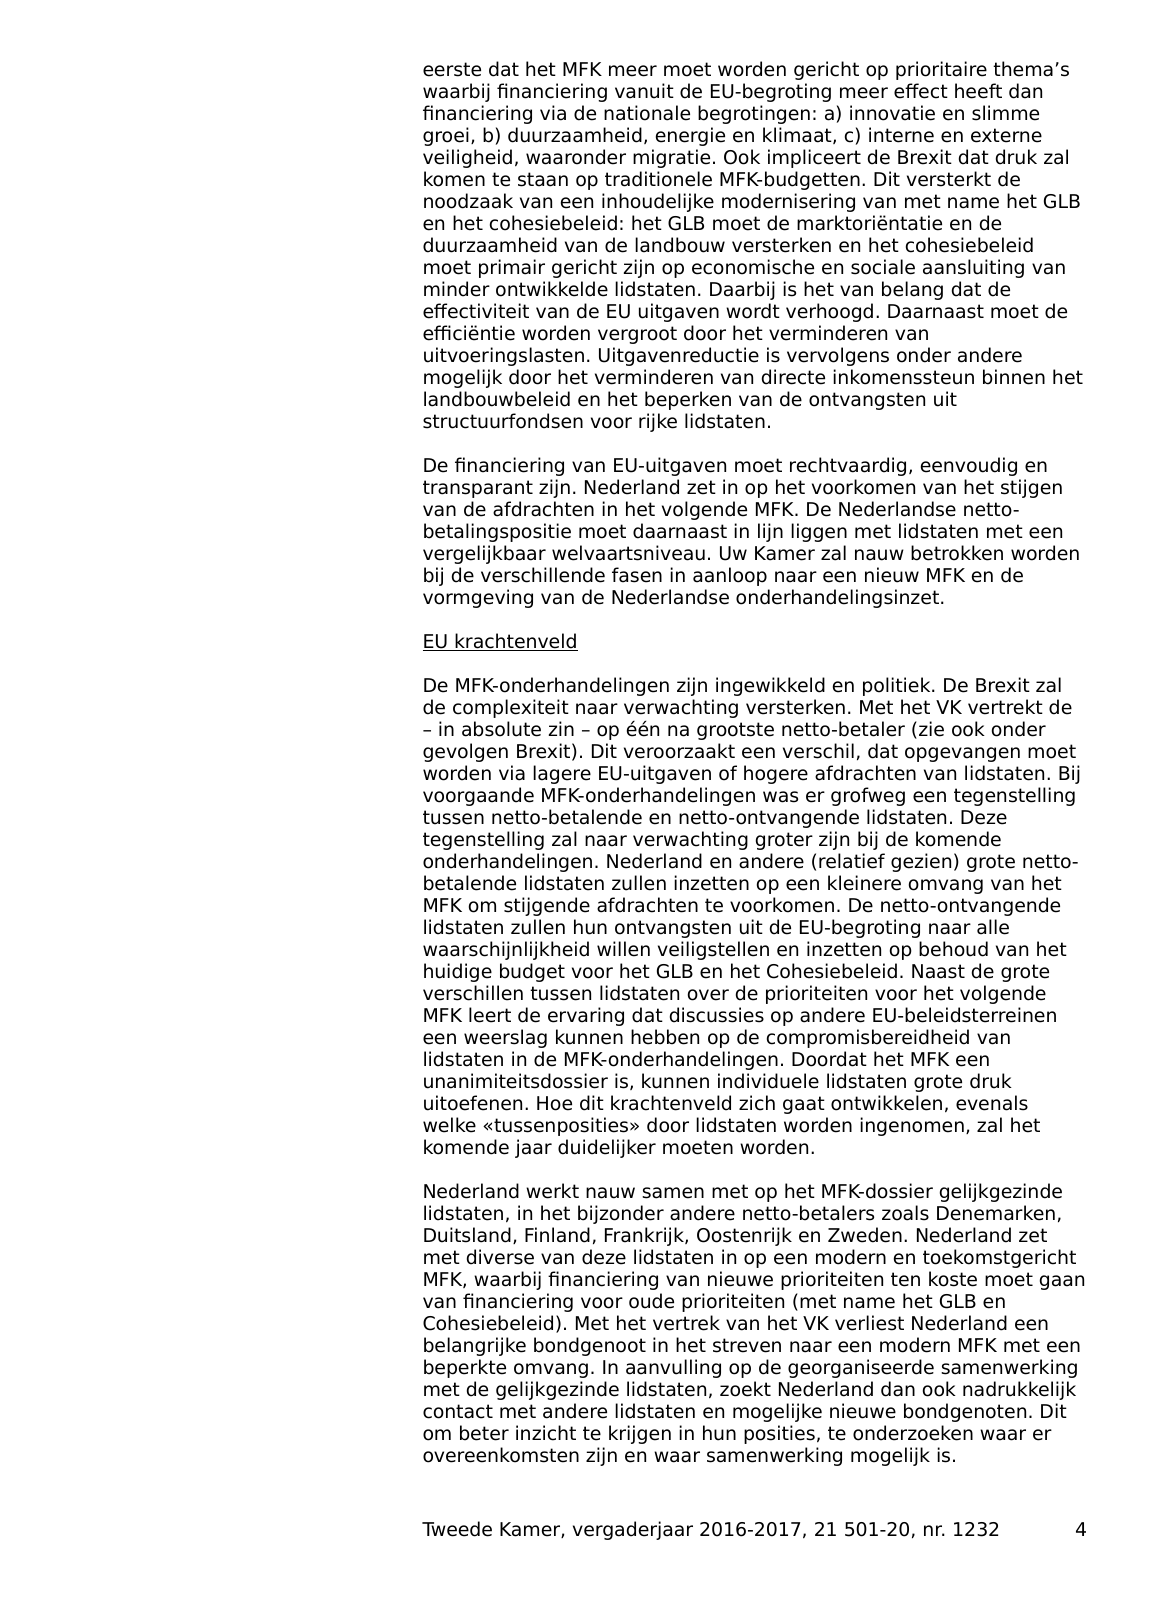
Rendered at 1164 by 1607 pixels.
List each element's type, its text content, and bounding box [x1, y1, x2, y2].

subtitle EU krachtenveld [422, 631, 1087, 653]
text De MFK-onderhandelingen zijn ingewikkeld en politiek. De Brexit zal de complexiteit naar verwachting versterken. Met het VK vertrekt de – in absolute zin – op één na grootste netto-betaler (zie ook onder gevolgen Brexit). Dit veroorzaakt een verschil, dat opgevangen moet worden via lagere EU-uitgaven of hogere afdrachten van lidstaten. Bij voorgaande MFK-onderhandelingen was er grofweg een tegenstelling tussen netto-betalende en netto-ontvangende lidstaten. Deze tegenstelling zal naar verwachting groter zijn bij de komende onderhandelingen. Nederland en andere (relatief gezien) grote netto-betalende lidstaten zullen inzetten op een kleinere omvang van het MFK om stijgende afdrachten te voorkomen. De netto-ontvangende lidstaten zullen hun ontvangsten uit de EU-begroting naar alle waarschijnlijkheid willen veiligstellen en inzetten op behoud van het huidige budget voor het GLB en het Cohesiebeleid. Naast de grote verschillen tussen lidstaten over de prioriteiten voor het volgende MFK leert de ervaring dat discussies op andere EU-beleidsterreinen een weerslag kunnen hebben op de compromisbereidheid van lidstaten in de MFK-onderhandelingen. Doordat het MFK een unanimiteitsdossier is, kunnen individuele lidstaten grote druk uitoefenen. Hoe dit krachtenveld zich gaat ontwikkelen, evenals welke «tussenposities» door lidstaten worden ingenomen, zal het komende jaar duidelijker moeten worden. [422, 675, 1087, 1159]
text eerste dat het MFK meer moet worden gericht op prioritaire thema’s waarbij financiering vanuit de EU-begroting meer effect heeft dan financiering via de nationale begrotingen: a) innovatie en slimme groei, b) duurzaamheid, energie en klimaat, c) interne en externe veiligheid, waaronder migratie. Ook impliceert de Brexit dat druk zal komen te staan op traditionele MFK-budgetten. Dit versterkt de noodzaak van een inhoudelijke modernisering van met name het GLB en het cohesiebeleid: het GLB moet de marktoriëntatie en de duurzaamheid van de landbouw versterken en het cohesiebeleid moet primair gericht zijn op economische en sociale aansluiting van minder ontwikkelde lidstaten. Daarbij is het van belang dat de effectiviteit van de EU uitgaven wordt verhoogd. Daarnaast moet de efficiëntie worden vergroot door het verminderen van uitvoeringslasten. Uitgavenreductie is vervolgens onder andere mogelijk door het verminderen van directe inkomenssteun binnen het landbouwbeleid en het beperken van de ontvangsten uit structuurfondsen voor rijke lidstaten. [422, 59, 1087, 433]
text Nederland werkt nauw samen met op het MFK-dossier gelijkgezinde lidstaten, in het bijzonder andere netto-betalers zoals Denemarken, Duitsland, Finland, Frankrijk, Oostenrijk en Zweden. Nederland zet met diverse van deze lidstaten in op een modern en toekomstgericht MFK, waarbij financiering van nieuwe prioriteiten ten koste moet gaan van financiering voor oude prioriteiten (met name het GLB en Cohesiebeleid). Met het vertrek van het VK verliest Nederland een belangrijke bondgenoot in het streven naar een modern MFK met een beperkte omvang. In aanvulling op de georganiseerde samenwerking met de gelijkgezinde lidstaten, zoekt Nederland dan ook nadrukkelijk contact met andere lidstaten en mogelijke nieuwe bondgenoten. Dit om beter inzicht te krijgen in hun posities, te onderzoeken waar er overeenkomsten zijn en waar samenwerking mogelijk is. [422, 1181, 1087, 1467]
text De financiering van EU-uitgaven moet rechtvaardig, eenvoudig en transparant zijn. Nederland zet in op het voorkomen van het stijgen van de afdrachten in het volgende MFK. De Nederlandse netto-betalingspositie moet daarnaast in lijn liggen met lidstaten met een vergelijkbaar welvaartsniveau. Uw Kamer zal nauw betrokken worden bij de verschillende fasen in aanloop naar een nieuw MFK en de vormgeving van de Nederlandse onderhandelingsinzet. [422, 455, 1087, 609]
